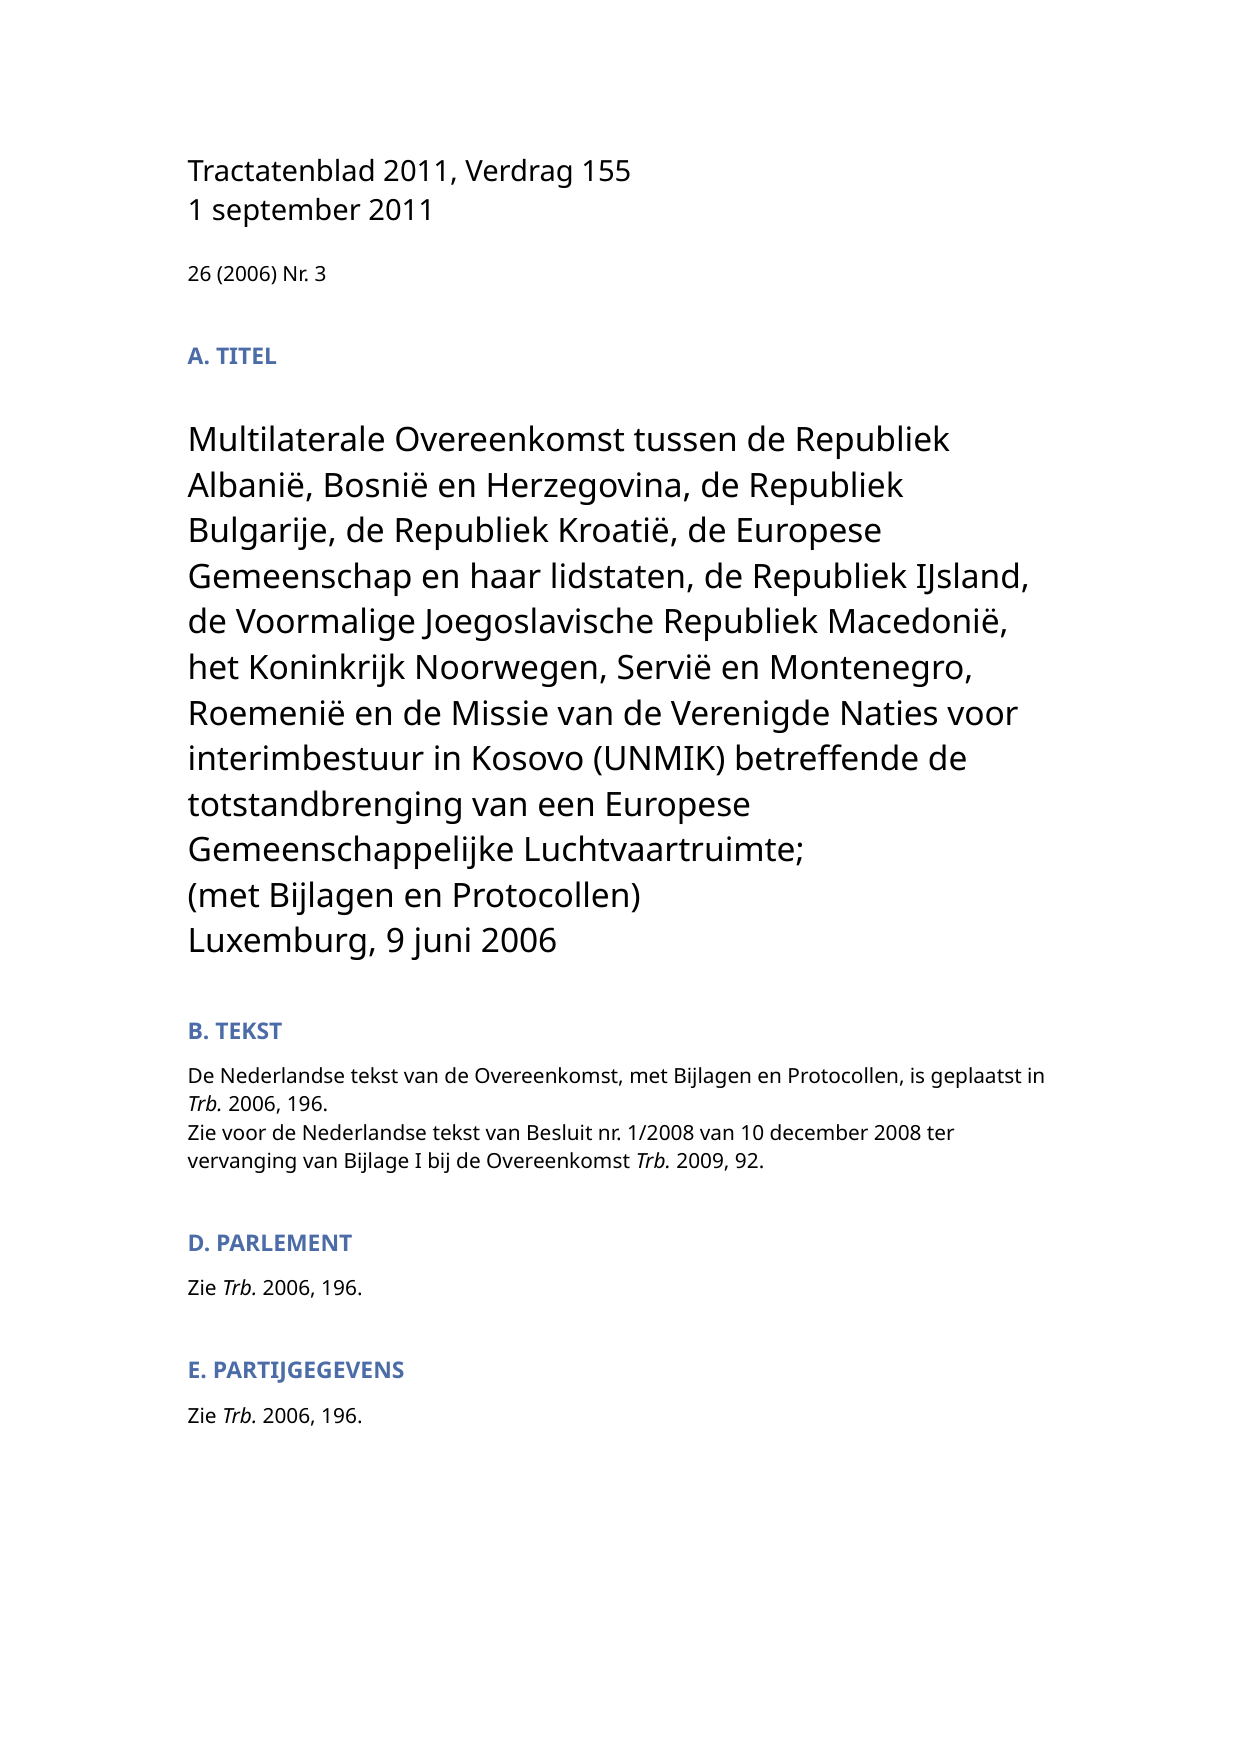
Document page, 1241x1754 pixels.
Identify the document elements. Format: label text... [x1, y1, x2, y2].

subtitle E. PARTIJGEGEVENS [187, 1354, 1053, 1386]
text Zie voor de Nederlandse tekst van Besluit nr. 1/2008 van 10 december 2008 ter vervanging van Bijlage I bij de Overeenkomst Trb. 2009, 92. [187, 1118, 1053, 1175]
text Zie Trb. 2006, 196. [187, 1401, 1053, 1429]
text Multilaterale Overeenkomst tussen de Republiek Albanië, Bosnië en Herzegovina, de Republiek Bulgarije, de Republiek Kroatië, de Europese Gemeenschap en haar lidstaten, de Republiek IJsland, de Voormalige Joegoslavische Republiek Macedonië, het Koninkrijk Noorwegen, Servië en Montenegro, Roemenië en de Missie van de Verenigde Naties voor interimbestuur in Kosovo (UNMIK) betreffende de totstandbrenging van een Europese Gemeenschappelijke Luchtvaartruimte; [187, 416, 1053, 871]
text De Nederlandse tekst van de Overeenkomst, met Bijlagen en Protocollen, is geplaatst in Trb. 2006, 196. [187, 1061, 1053, 1118]
text Tractatenblad 2011, Verdrag 155 [187, 150, 1053, 190]
text Zie Trb. 2006, 196. [187, 1273, 1053, 1302]
subtitle D. PARLEMENT [187, 1227, 1053, 1258]
subtitle A. TITEL [187, 340, 1053, 371]
subtitle B. TEKST [187, 1015, 1053, 1046]
text 1 september 2011 [187, 190, 1053, 229]
text (met Bijlagen en Protocollen) [187, 871, 1053, 917]
text 26 (2006) Nr. 3 [187, 259, 1053, 287]
text Luxemburg, 9 juni 2006 [187, 917, 1053, 962]
